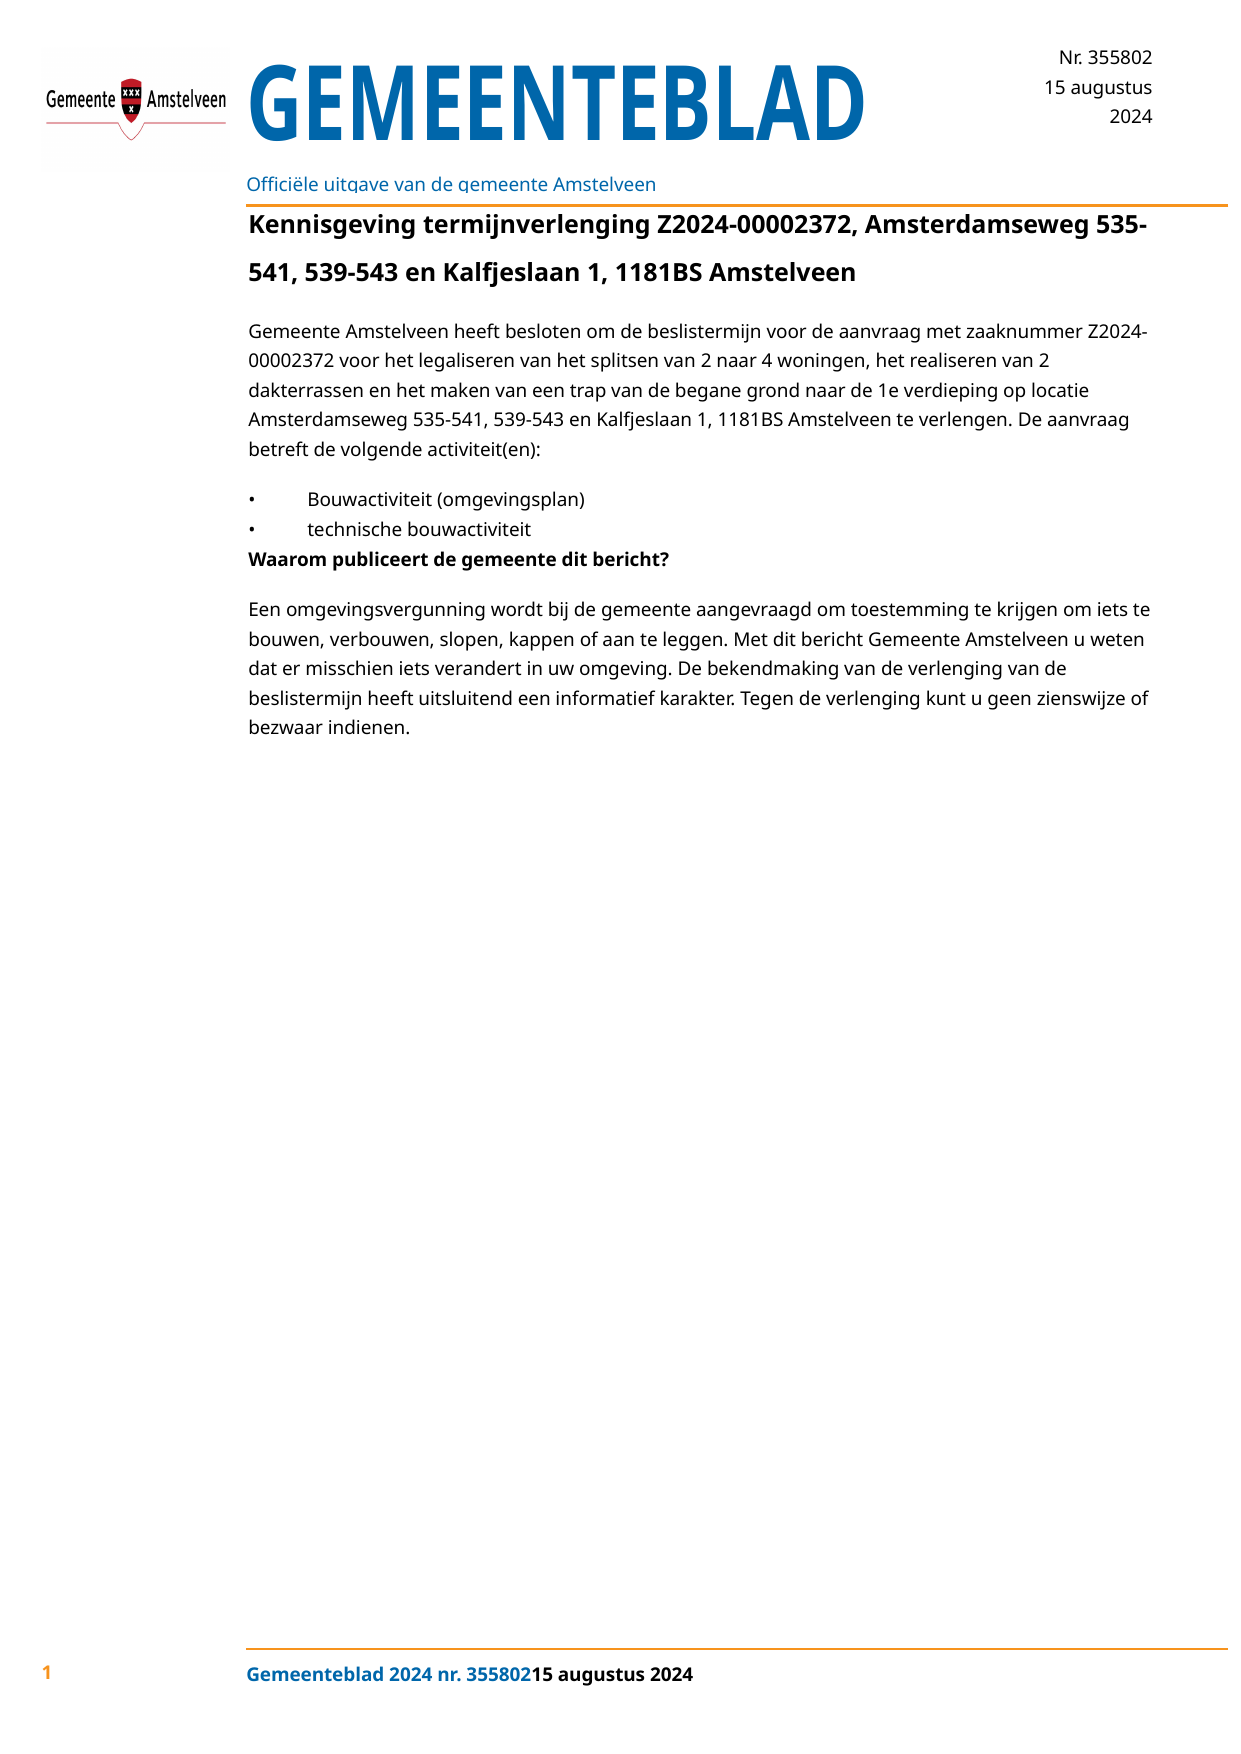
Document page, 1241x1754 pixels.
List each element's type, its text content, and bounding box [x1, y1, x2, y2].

text Waarom publiceert de gemeente dit bericht? [248, 546, 1152, 572]
list Bouwactiviteit (omgevingsplan) [248, 487, 1152, 512]
picture [41, 47, 231, 172]
list technische bouwactiviteit [248, 516, 1152, 542]
text Een omgevingsvergunning wordt bij de gemeente aangevraagd om toestemming te krijgen om iets te bouwen, verbouwen, slopen, kappen of aan te leggen. Met dit bericht Gemeente Amstelveen u weten dat er misschien iets verandert in uw omgeving. De bekendmaking van de verlenging van de beslistermijn heeft uitsluitend een informatief karakter. Tegen de verlenging kunt u geen zienswijze of bezwaar indienen. [248, 596, 1152, 740]
text Kennisgeving termijnverlenging Z2024-00002372, Amsterdamseweg 535-541, 539-543 en Kalfjeslaan 1, 1181BS Amstelveen [248, 207, 1152, 288]
text Gemeente Amstelveen heeft besloten om de beslistermijn voor de aanvraag met zaaknummer Z2024-00002372 voor het legaliseren van het splitsen van 2 naar 4 woningen, het realiseren van 2 dakterrassen en het maken van een trap van de begane grond naar de 1e verdieping op locatie Amsterdamseweg 535-541, 539-543 en Kalfjeslaan 1, 1181BS Amstelveen te verlengen. De aanvraag betreft de volgende activiteit(en): [248, 318, 1152, 462]
